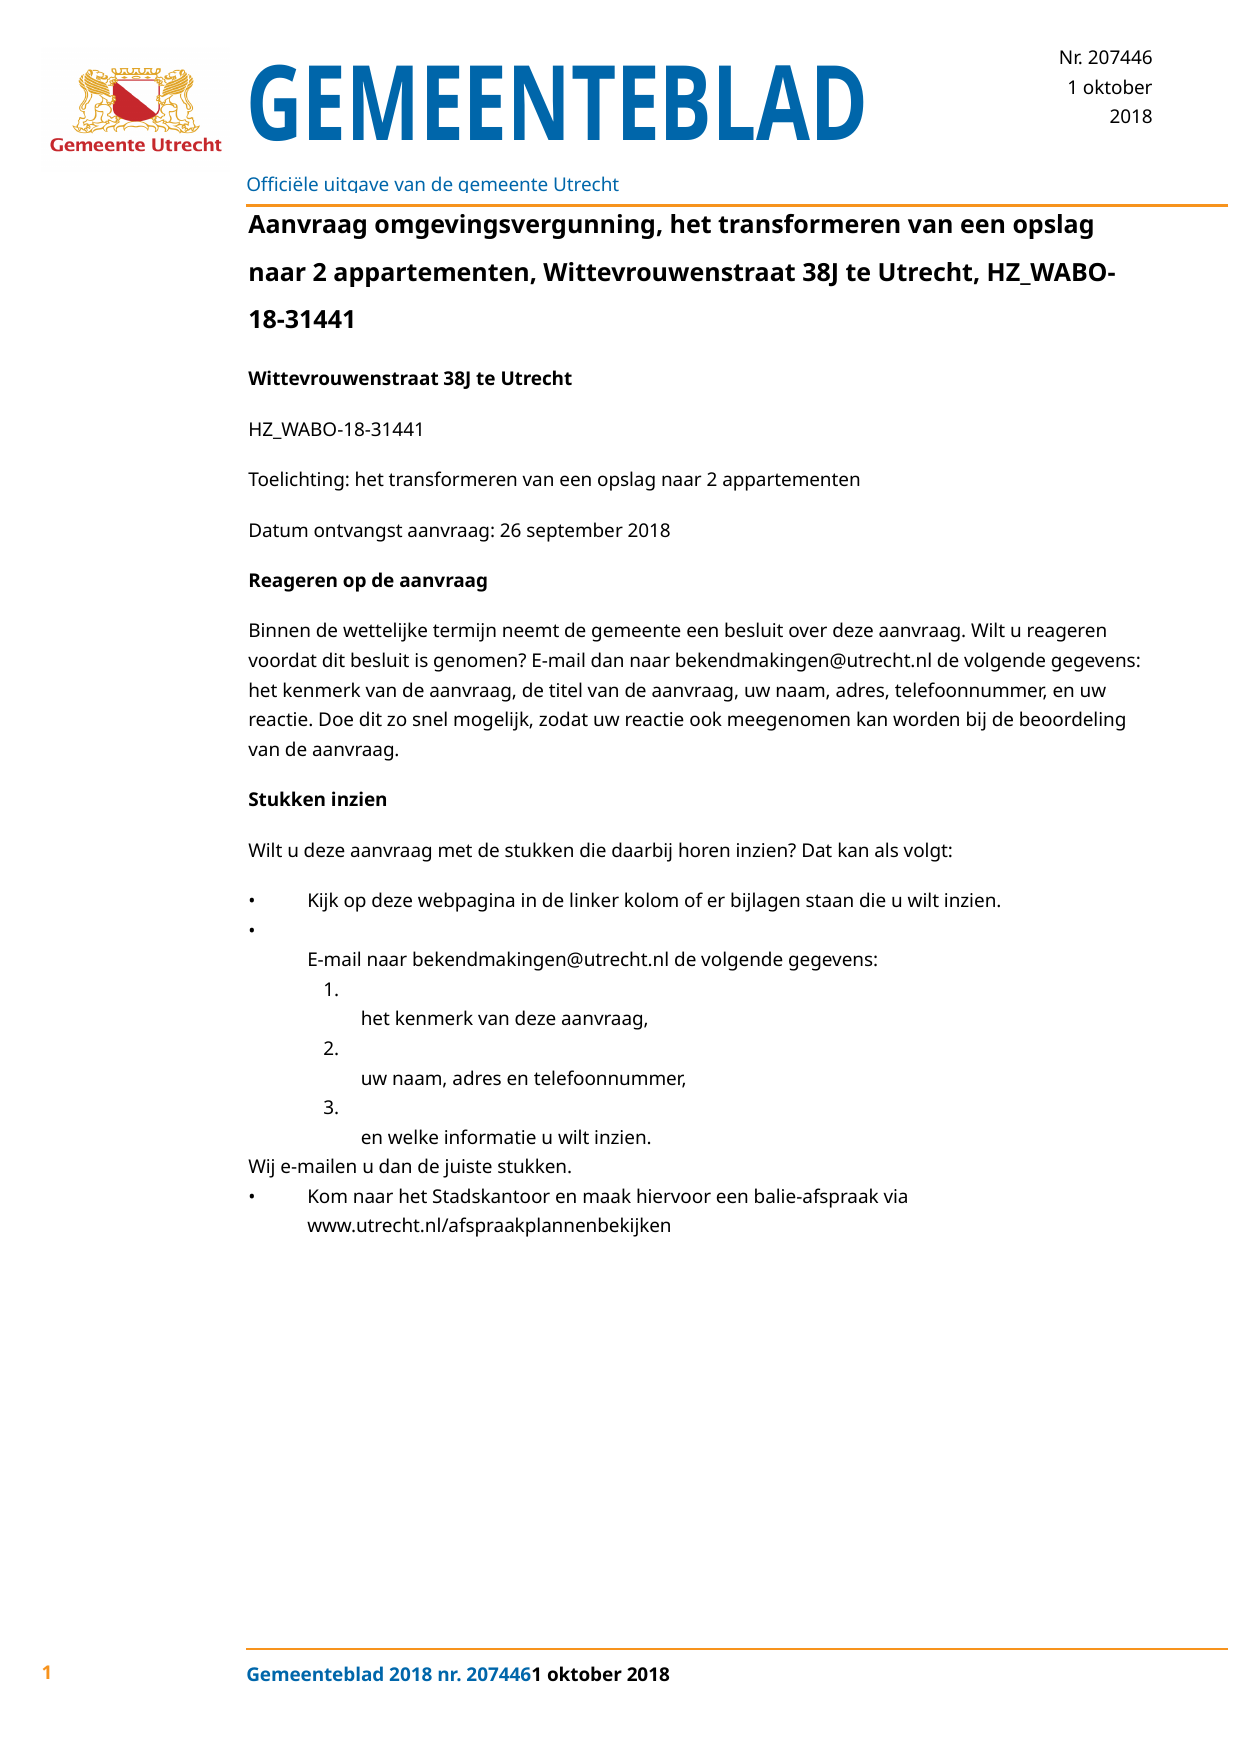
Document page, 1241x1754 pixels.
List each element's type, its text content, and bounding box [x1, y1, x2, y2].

list uw naam, adres en telefoonnummer, [323, 1065, 1152, 1090]
text Wij e-mailen u dan de juiste stukken. [248, 1153, 1152, 1179]
list het kenmerk van deze aanvraag, [323, 1006, 1152, 1031]
text Wittevrouwenstraat 38J te Utrecht [248, 366, 1152, 391]
list E-mail naar bekendmakingen@utrecht.nl de volgende gegevens: [248, 946, 1152, 972]
text Reageren op de aanvraag [248, 567, 1152, 593]
text Toelichting: het transformeren van een opslag naar 2 appartementen [248, 466, 1152, 492]
text Wilt u deze aanvraag met de stukken die daarbij horen inzien? Dat kan als volgt: [248, 837, 1152, 862]
text Datum ontvangst aanvraag: 26 september 2018 [248, 517, 1152, 542]
list Kijk op deze webpagina in de linker kolom of er bijlagen staan die u wilt inzien. [248, 887, 1152, 913]
picture [41, 47, 231, 172]
text Aanvraag omgevingsvergunning, het transformeren van een opslag naar 2 appartementen, Wittevrouwenstraat 38J te Utrecht, HZ_WABO-18-31441 [248, 207, 1152, 336]
text Stukken inzien [248, 786, 1152, 812]
list en welke informatie u wilt inzien. [323, 1124, 1152, 1149]
text Binnen de wettelijke termijn neemt de gemeente een besluit over deze aanvraag. Wilt u reageren voordat dit besluit is genomen? E-mail dan naar bekendmakingen@utrecht.nl de volgende gegevens: het kenmerk van de aanvraag, de titel van de aanvraag, uw naam, adres, telefoonnummer, en uw reactie. Doe dit zo snel mogelijk, zodat uw reactie ook meegenomen kan worden bij de beoordeling van de aanvraag. [248, 618, 1152, 762]
text HZ_WABO-18-31441 [248, 416, 1152, 442]
list Kom naar het Stadskantoor en maak hiervoor een balie-afspraak via www.utrecht.nl/afspraakplannenbekijken [248, 1183, 1152, 1238]
